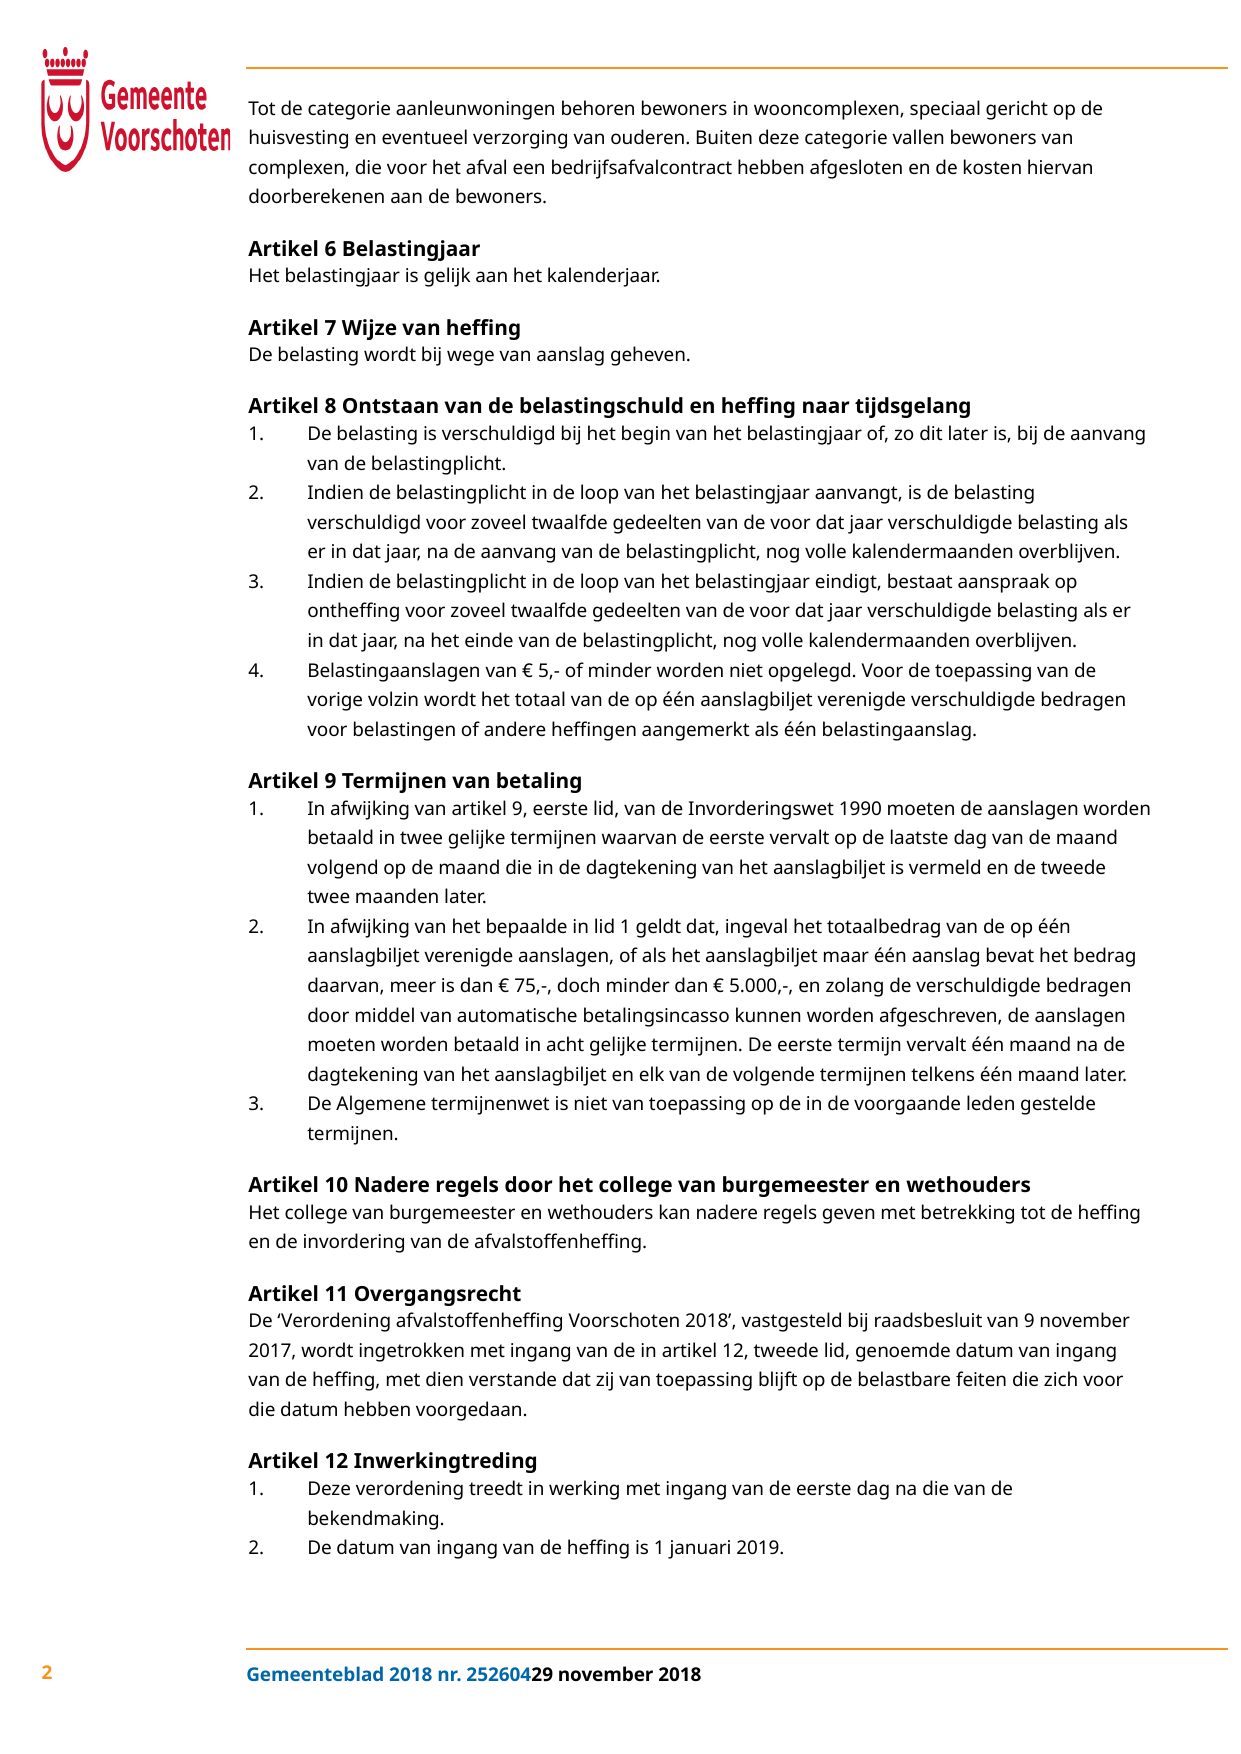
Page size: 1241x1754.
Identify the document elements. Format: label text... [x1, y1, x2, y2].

list Deze verordening treedt in werking met ingang van de eerste dag na die van de bekendmaking. [248, 1475, 1152, 1530]
list De belasting is verschuldigd bij het begin van het belastingjaar of, zo dit later is, bij de aanvang van de belastingplicht. [248, 420, 1152, 475]
text Artikel 12 Inwerkingtreding [248, 1447, 1152, 1475]
list Belastingaanslagen van € 5,- of minder worden niet opgelegd. Voor de toepassing van de vorige volzin wordt het totaal van de op één aanslagbiljet verenigde verschuldigde bedragen voor belastingen of andere heffingen aangemerkt als één belastingaanslag. [248, 657, 1152, 742]
list Indien de belastingplicht in de loop van het belastingjaar aanvangt, is de belasting verschuldigd voor zoveel twaalfde gedeelten van de voor dat jaar verschuldigde belasting als er in dat jaar, na de aanvang van de belastingplicht, nog volle kalendermaanden overblijven. [248, 479, 1152, 564]
text Artikel 10 Nadere regels door het college van burgemeester en wethouders [248, 1171, 1152, 1199]
text Artikel 9 Termijnen van betaling [248, 766, 1152, 795]
list De datum van ingang van de heffing is 1 januari 2019. [248, 1534, 1152, 1560]
text Artikel 6 Belastingjaar [248, 234, 1152, 262]
text Artikel 8 Ontstaan van de belastingschuld en heffing naar tijdsgelang [248, 392, 1152, 420]
text De ‘Verordening afvalstoffenheffing Voorschoten 2018’, vastgesteld bij raadsbesluit van 9 november 2017, wordt ingetrokken met ingang van de in artikel 12, tweede lid, genoemde datum van ingang van de heffing, met dien verstande dat zij van toepassing blijft op de belastbare feiten die zich voor die datum hebben voorgedaan. [248, 1307, 1152, 1422]
list De Algemene termijnenwet is niet van toepassing op de in de voorgaande leden gestelde termijnen. [248, 1091, 1152, 1146]
text Artikel 11 Overgangsrecht [248, 1279, 1152, 1307]
list In afwijking van artikel 9, eerste lid, van de Invorderingswet 1990 moeten de aanslagen worden betaald in twee gelijke termijnen waarvan de eerste vervalt op de laatste dag van de maand volgend op de maand die in de dagtekening van het aanslagbiljet is vermeld en de tweede twee maanden later. [248, 795, 1152, 909]
list Indien de belastingplicht in de loop van het belastingjaar eindigt, bestaat aanspraak op ontheffing voor zoveel twaalfde gedeelten van de voor dat jaar verschuldigde belasting als er in dat jaar, na het einde van de belastingplicht, nog volle kalendermaanden overblijven. [248, 568, 1152, 653]
text Tot de categorie aanleunwoningen behoren bewoners in wooncomplexen, speciaal gericht op de huisvesting en eventueel verzorging van ouderen. Buiten deze categorie vallen bewoners van complexen, die voor het afval een bedrijfsafvalcontract hebben afgesloten en de kosten hiervan doorberekenen aan de bewoners. [248, 95, 1152, 209]
text De belasting wordt bij wege van aanslag geheven. [248, 341, 1152, 367]
list In afwijking van het bepaalde in lid 1 geldt dat, ingeval het totaalbedrag van de op één aanslagbiljet verenigde aanslagen, of als het aanslagbiljet maar één aanslag bevat het bedrag daarvan, meer is dan € 75,-, doch minder dan € 5.000,-, en zolang de verschuldigde bedragen door middel van automatische betalingsincasso kunnen worden afgeschreven, de aanslagen moeten worden betaald in acht gelijke termijnen. De eerste termijn vervalt één maand na de dagtekening van het aanslagbiljet en elk van de volgende termijnen telkens één maand later. [248, 913, 1152, 1087]
text Het belastingjaar is gelijk aan het kalenderjaar. [248, 262, 1152, 288]
picture [41, 47, 231, 172]
text Artikel 7 Wijze van heffing [248, 313, 1152, 341]
text Het college van burgemeester en wethouders kan nadere regels geven met betrekking tot de heffing en de invordering van de afvalstoffenheffing. [248, 1199, 1152, 1254]
